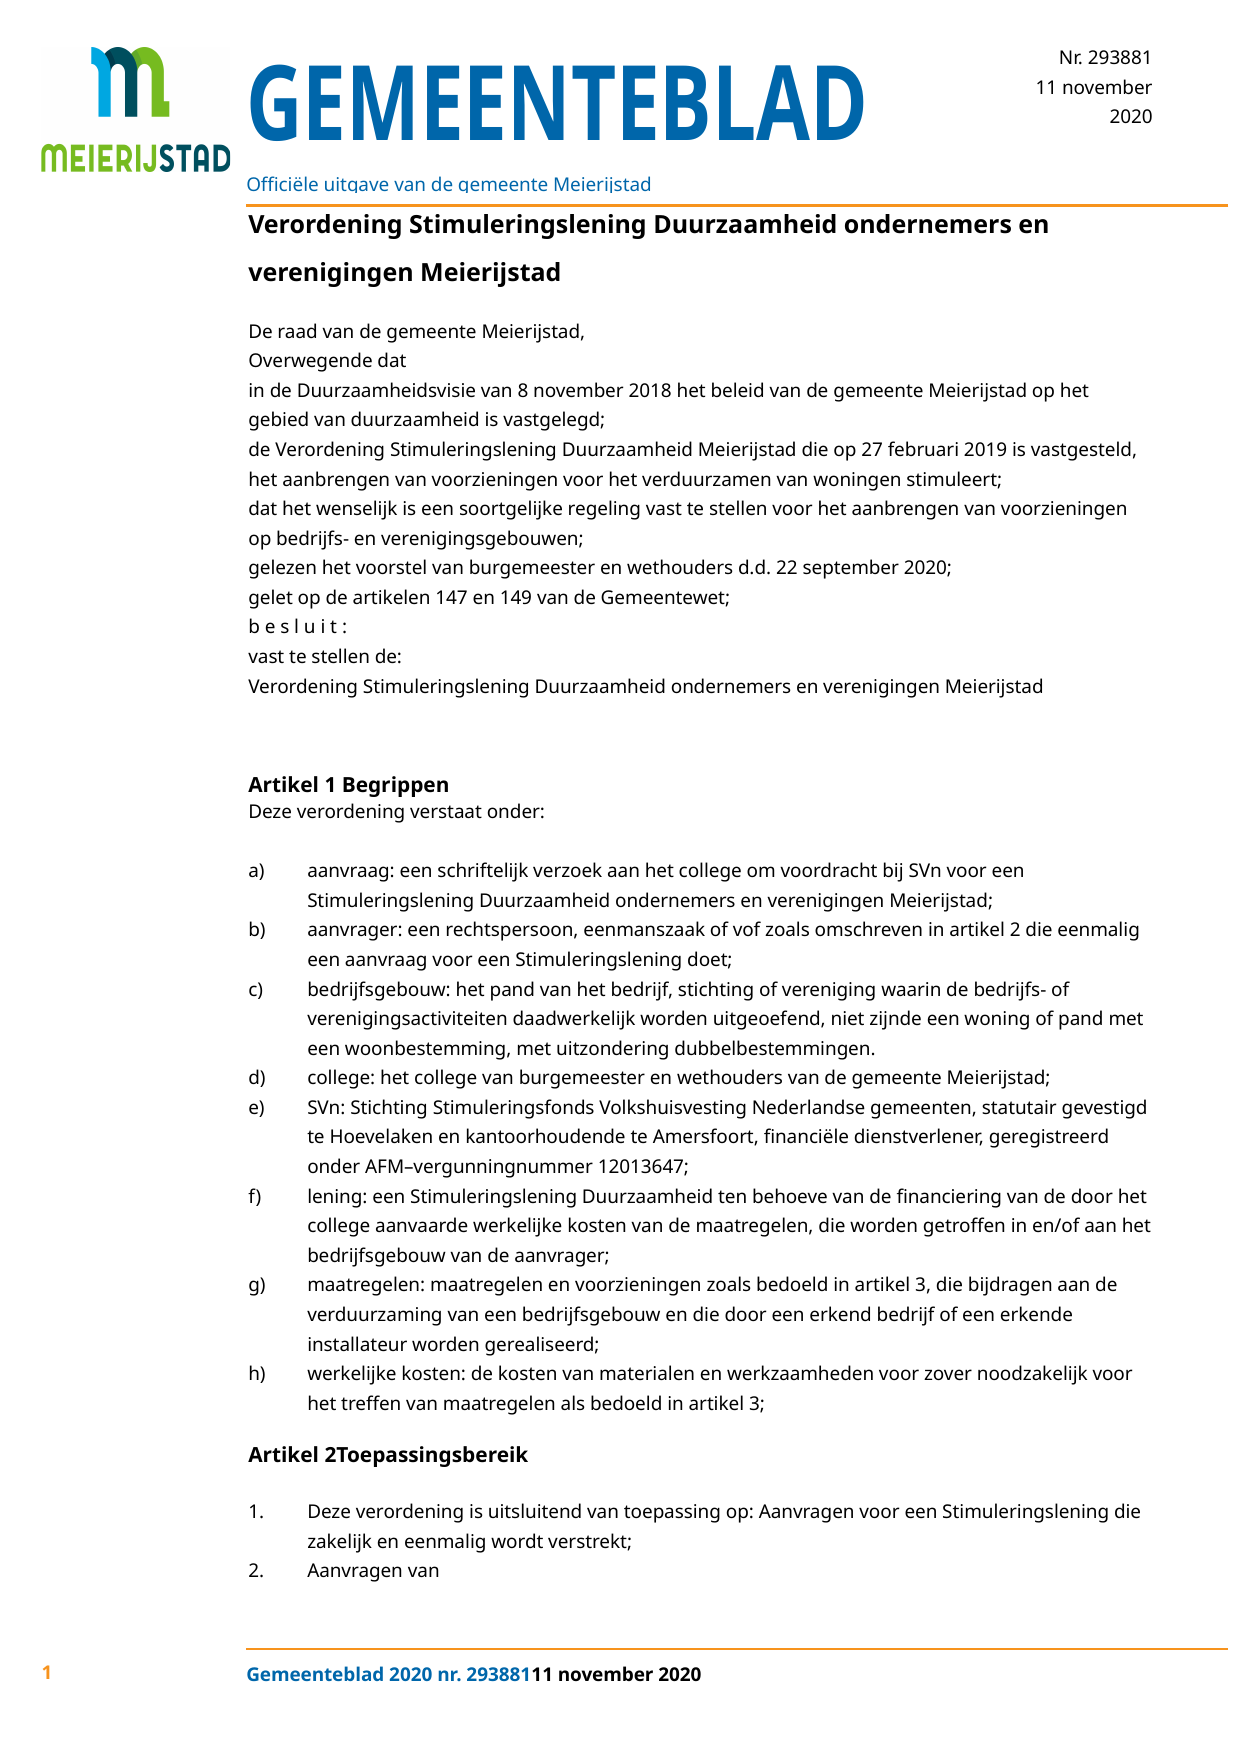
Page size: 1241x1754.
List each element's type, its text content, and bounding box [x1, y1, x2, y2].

text Overwegende dat [248, 347, 1152, 373]
text in de Duurzaamheidsvisie van 8 november 2018 het beleid van de gemeente Meierijstad op het gebied van duurzaamheid is vastgelegd; [248, 377, 1152, 432]
text Verordening Stimuleringslening Duurzaamheid ondernemers en verenigingen Meierijstad [248, 207, 1152, 288]
list aanvraag: een schriftelijk verzoek aan het college om voordracht bij SVn voor een Stimuleringslening Duurzaamheid ondernemers en verenigingen Meierijstad; [248, 857, 1152, 913]
text gelezen het voorstel van burgemeester en wethouders d.d. 22 september 2020; [248, 554, 1152, 580]
text vast te stellen de: [248, 643, 1152, 669]
text Deze verordening verstaat onder: [248, 798, 1152, 824]
text gelet op de artikelen 147 en 149 van de Gemeentewet; [248, 584, 1152, 610]
text Artikel 1 Begrippen [248, 770, 1152, 798]
list Deze verordening is uitsluitend van toepassing op: Aanvragen voor een Stimuleringslening die zakelijk en eenmalig wordt verstrekt; [248, 1498, 1152, 1554]
list Aanvragen van [248, 1558, 1152, 1583]
list lening: een Stimuleringslening Duurzaamheid ten behoeve van de financiering van de door het college aanvaarde werkelijke kosten van de maatregelen, die worden getroffen in en/of aan het bedrijfsgebouw van de aanvrager; [248, 1183, 1152, 1268]
text De raad van de gemeente Meierijstad, [248, 318, 1152, 344]
list bedrijfsgebouw: het pand van het bedrijf, stichting of vereniging waarin de bedrijfs- of verenigingsactiviteiten daadwerkelijk worden uitgeoefend, niet zijnde een woning of pand met een woonbestemming, met uitzondering dubbelbestemmingen. [248, 976, 1152, 1061]
picture [41, 47, 231, 172]
text Artikel 2Toepassingsbereik [248, 1440, 1152, 1469]
list SVn: Stichting Stimuleringsfonds Volkshuisvesting Nederlandse gemeenten, statutair gevestigd te Hoevelaken en kantoorhoudende te Amersfoort, financiële dienstverlener, geregistreerd onder AFM–vergunningnummer 12013647; [248, 1094, 1152, 1179]
text b e s l u i t : [248, 614, 1152, 639]
list aanvrager: een rechtspersoon, eenmanszaak of vof zoals omschreven in artikel 2 die eenmalig een aanvraag voor een Stimuleringslening doet; [248, 917, 1152, 972]
list werkelijke kosten: de kosten van materialen en werkzaamheden voor zover noodzakelijk voor het treffen van maatregelen als bedoeld in artikel 3; [248, 1360, 1152, 1416]
list maatregelen: maatregelen en voorzieningen zoals bedoeld in artikel 3, die bijdragen aan de verduurzaming van een bedrijfsgebouw en die door een erkend bedrijf of een erkende installateur worden gerealiseerd; [248, 1272, 1152, 1357]
text dat het wenselijk is een soortgelijke regeling vast te stellen voor het aanbrengen van voorzieningen op bedrijfs- en verenigingsgebouwen; [248, 495, 1152, 551]
text de Verordening Stimuleringslening Duurzaamheid Meierijstad die op 27 februari 2019 is vastgesteld, het aanbrengen van voorzieningen voor het verduurzamen van woningen stimuleert; [248, 436, 1152, 492]
list college: het college van burgemeester en wethouders van de gemeente Meierijstad; [248, 1064, 1152, 1090]
text Verordening Stimuleringslening Duurzaamheid ondernemers en verenigingen Meierijstad [248, 673, 1152, 699]
